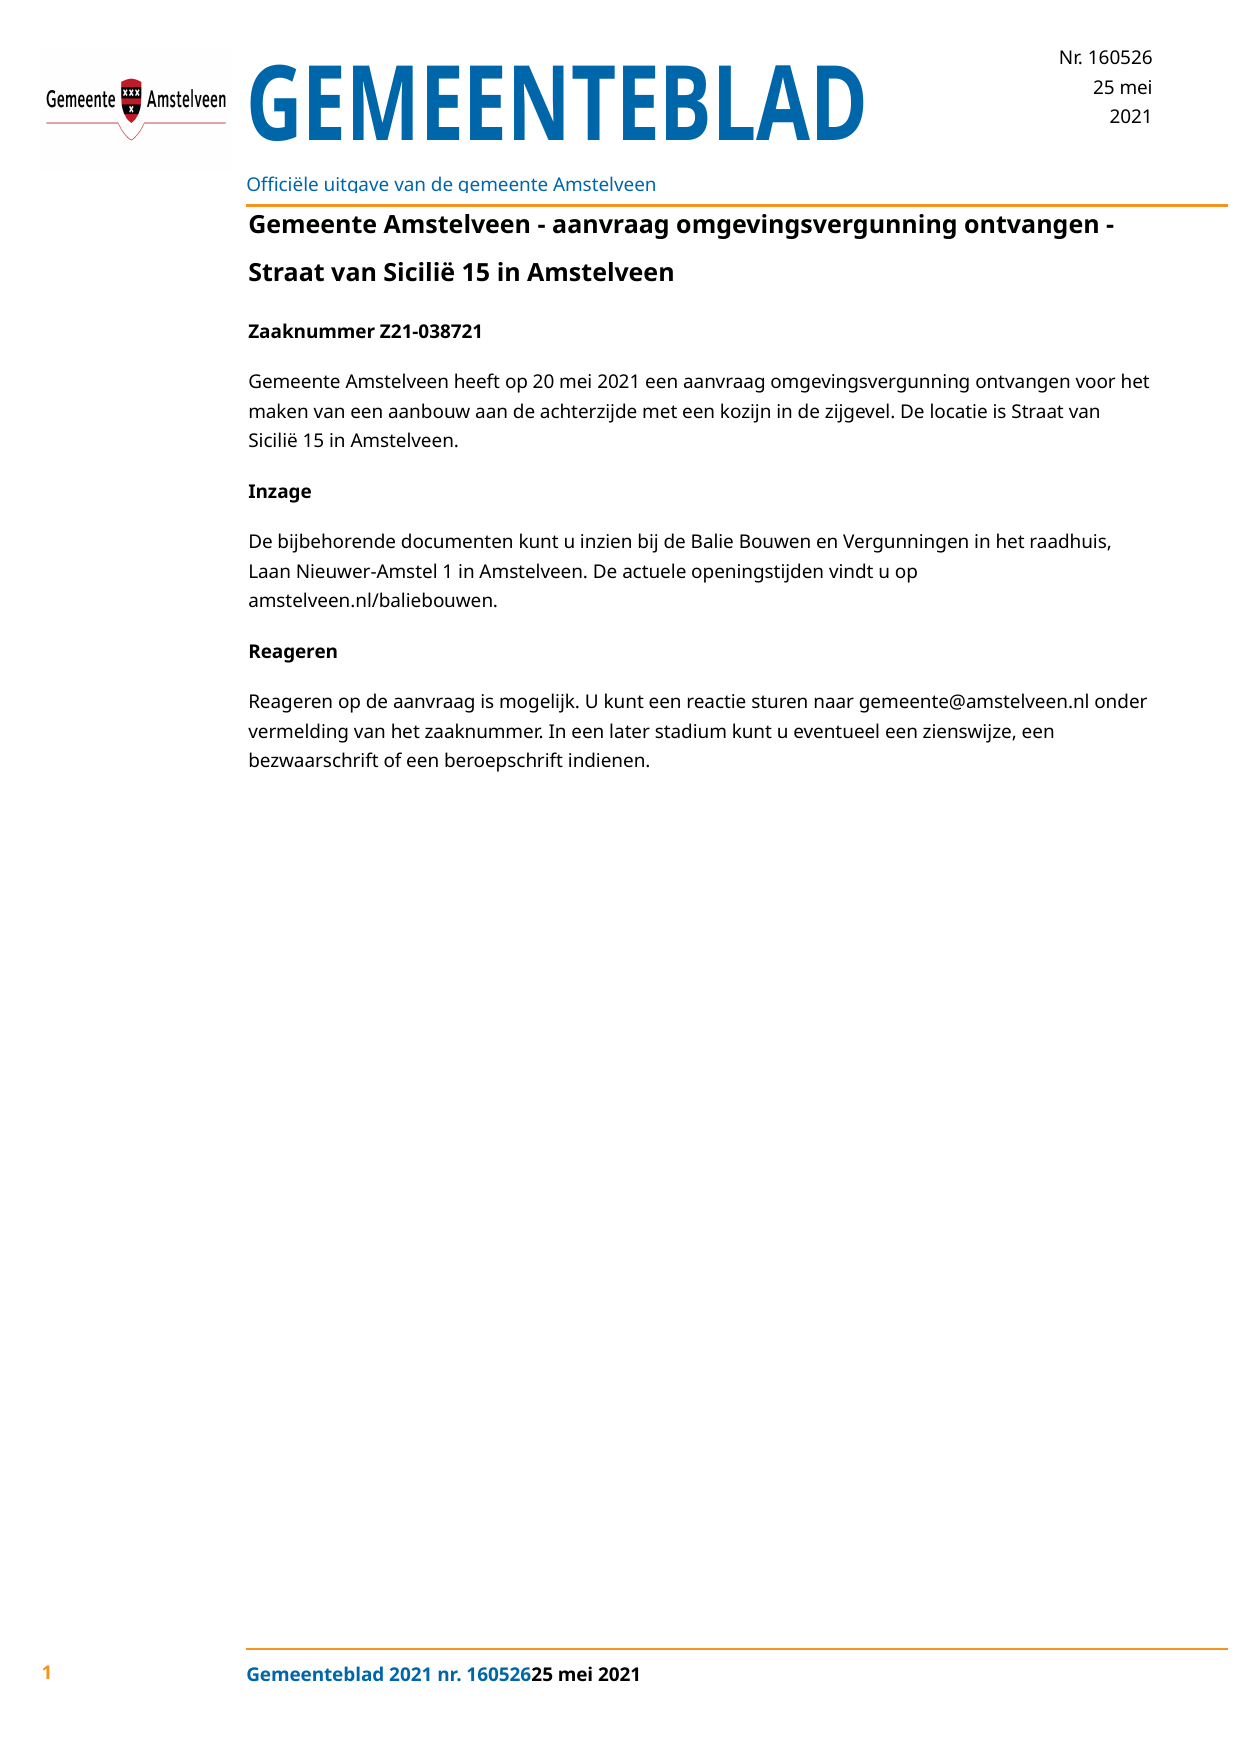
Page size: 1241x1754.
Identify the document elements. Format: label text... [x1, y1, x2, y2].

text Inzage [248, 478, 1152, 504]
picture [41, 47, 231, 172]
text Gemeente Amstelveen heeft op 20 mei 2021 een aanvraag omgevingsvergunning ontvangen voor het maken van een aanbouw aan de achterzijde met een kozijn in de zijgevel. De locatie is Straat van Sicilië 15 in Amstelveen. [248, 368, 1152, 453]
text Zaaknummer Z21-038721 [248, 318, 1152, 344]
text De bijbehorende documenten kunt u inzien bij de Balie Bouwen en Vergunningen in het raadhuis, Laan Nieuwer-Amstel 1 in Amstelveen. De actuele openingstijden vindt u op amstelveen.nl/baliebouwen. [248, 528, 1152, 613]
text Reageren [248, 638, 1152, 664]
text Gemeente Amstelveen - aanvraag omgevingsvergunning ontvangen - Straat van Sicilië 15 in Amstelveen [248, 207, 1152, 288]
text Reageren op de aanvraag is mogelijk. U kunt een reactie sturen naar gemeente@amstelveen.nl onder vermelding van het zaaknummer. In een later stadium kunt u eventueel een zienswijze, een bezwaarschrift of een beroepschrift indienen. [248, 688, 1152, 773]
